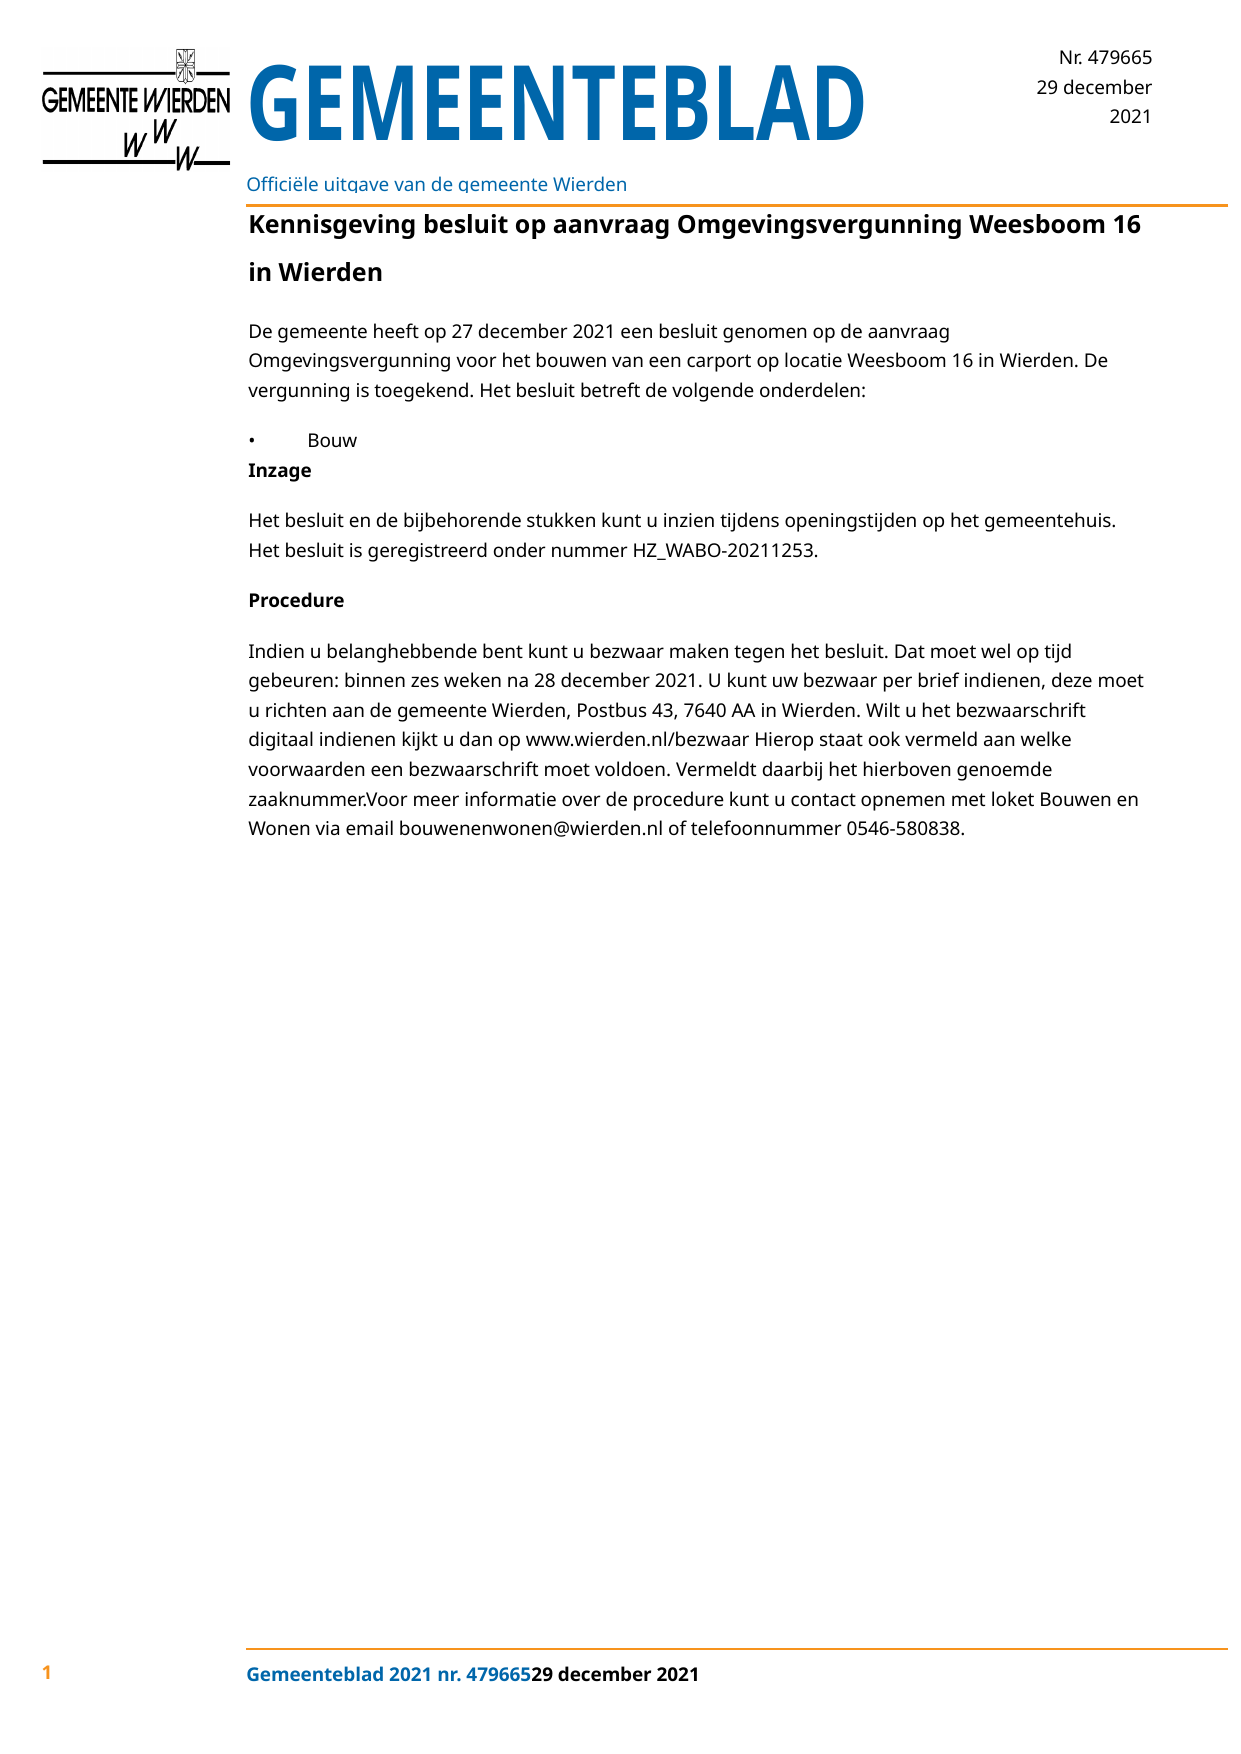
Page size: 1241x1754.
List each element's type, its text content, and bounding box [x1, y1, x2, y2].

text De gemeente heeft op 27 december 2021 een besluit genomen op de aanvraag Omgevingsvergunning voor het bouwen van een carport op locatie Weesboom 16 in Wierden. De vergunning is toegekend. Het besluit betreft de volgende onderdelen: [248, 318, 1152, 403]
list Bouw [248, 427, 1152, 453]
text Kennisgeving besluit op aanvraag Omgevingsvergunning Weesboom 16 in Wierden [248, 207, 1152, 288]
text Het besluit en de bijbehorende stukken kunt u inzien tijdens openingstijden op het gemeentehuis. Het besluit is geregistreerd onder nummer HZ_WABO-20211253. [248, 507, 1152, 563]
text Indien u belanghebbende bent kunt u bezwaar maken tegen het besluit. Dat moet wel op tijd gebeuren: binnen zes weken na 28 december 2021. U kunt uw bezwaar per brief indienen, deze moet u richten aan de gemeente Wierden, Postbus 43, 7640 AA in Wierden. Wilt u het bezwaarschrift digitaal indienen kijkt u dan op www.wierden.nl/bezwaar Hierop staat ook vermeld aan welke voorwaarden een bezwaarschrift moet voldoen. Vermeldt daarbij het hierboven genoemde zaaknummer.Voor meer informatie over de procedure kunt u contact opnemen met loket Bouwen en Wonen via email bouwenenwonen@wierden.nl of telefoonnummer 0546-580838. [248, 638, 1152, 841]
text Procedure [248, 587, 1152, 613]
picture [41, 47, 231, 172]
text Inzage [248, 457, 1152, 483]
